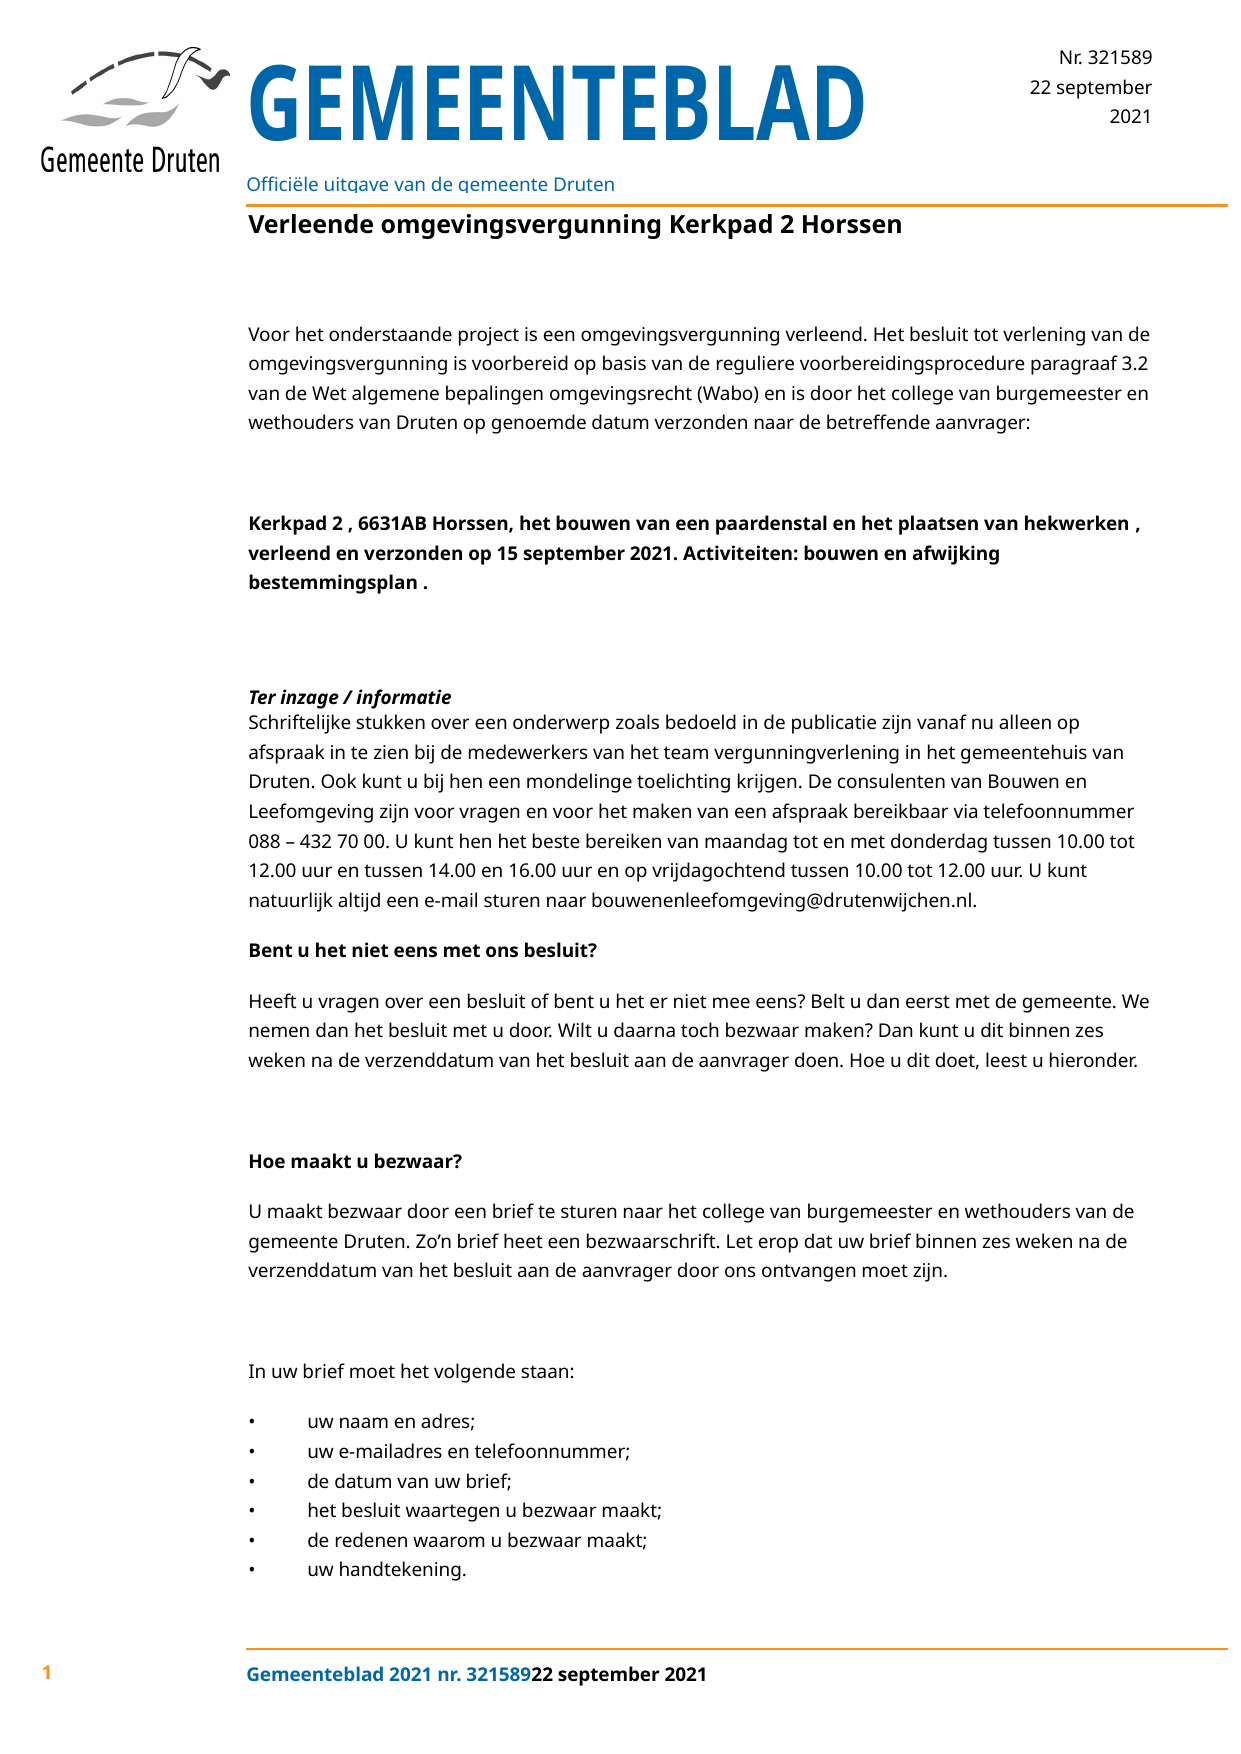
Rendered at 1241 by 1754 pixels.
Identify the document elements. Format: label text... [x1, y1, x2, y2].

list uw handtekening. [248, 1557, 1152, 1582]
text Hoe maakt u bezwaar? [248, 1148, 1152, 1174]
text In uw brief moet het volgende staan: [248, 1358, 1152, 1384]
picture [41, 47, 231, 172]
list uw e-mailadres en telefoonnummer; [248, 1438, 1152, 1464]
list het besluit waartegen u bezwaar maakt; [248, 1497, 1152, 1523]
text Heeft u vragen over een besluit of bent u het er niet mee eens? Belt u dan eerst met de gemeente. We nemen dan het besluit met u door. Wilt u daarna toch bezwaar maken? Dan kunt u dit binnen zes weken na de verzenddatum van het besluit aan de aanvrager doen. Hoe u dit doet, leest u hieronder. [248, 988, 1152, 1073]
text Kerkpad 2 , 6631AB Horssen, het bouwen van een paardenstal en het plaatsen van hekwerken , verleend en verzonden op 15 september 2021. Activiteiten: bouwen en afwijking bestemmingsplan . [248, 510, 1152, 595]
text Schriftelijke stukken over een onderwerp zoals bedoeld in de publicatie zijn vanaf nu alleen op afspraak in te zien bij de medewerkers van het team vergunningverlening in het gemeentehuis van Druten. Ook kunt u bij hen een mondelinge toelichting krijgen. De consulenten van Bouwen en Leefomgeving zijn voor vragen en voor het maken van een afspraak bereikbaar via telefoonnummer 088 – 432 70 00. U kunt hen het beste bereiken van maandag tot en met donderdag tussen 10.00 tot 12.00 uur en tussen 14.00 en 16.00 uur en op vrijdagochtend tussen 10.00 tot 12.00 uur. U kunt natuurlijk altijd een e-mail sturen naar bouwenenleefomgeving@drutenwijchen.nl. [248, 709, 1152, 913]
list uw naam en adres; [248, 1409, 1152, 1434]
list de datum van uw brief; [248, 1468, 1152, 1494]
text Voor het onderstaande project is een omgevingsvergunning verleend. Het besluit tot verlening van de omgevingsvergunning is voorbereid op basis van de reguliere voorbereidingsprocedure paragraaf 3.2 van de Wet algemene bepalingen omgevingsrecht (Wabo) en is door het college van burgemeester en wethouders van Druten op genoemde datum verzonden naar de betreffende aanvrager: [248, 321, 1152, 435]
list de redenen waarom u bezwaar maakt; [248, 1527, 1152, 1553]
text Verleende omgevingsvergunning Kerkpad 2 Horssen [248, 207, 1152, 241]
text Bent u het niet eens met ons besluit? [248, 937, 1152, 963]
text Ter inzage / informatie [248, 684, 1152, 709]
text U maakt bezwaar door een brief te sturen naar het college van burgemeester en wethouders van de gemeente Druten. Zo’n brief heet een bezwaarschrift. Let erop dat uw brief binnen zes weken na de verzenddatum van het besluit aan de aanvrager door ons ontvangen moet zijn. [248, 1198, 1152, 1283]
